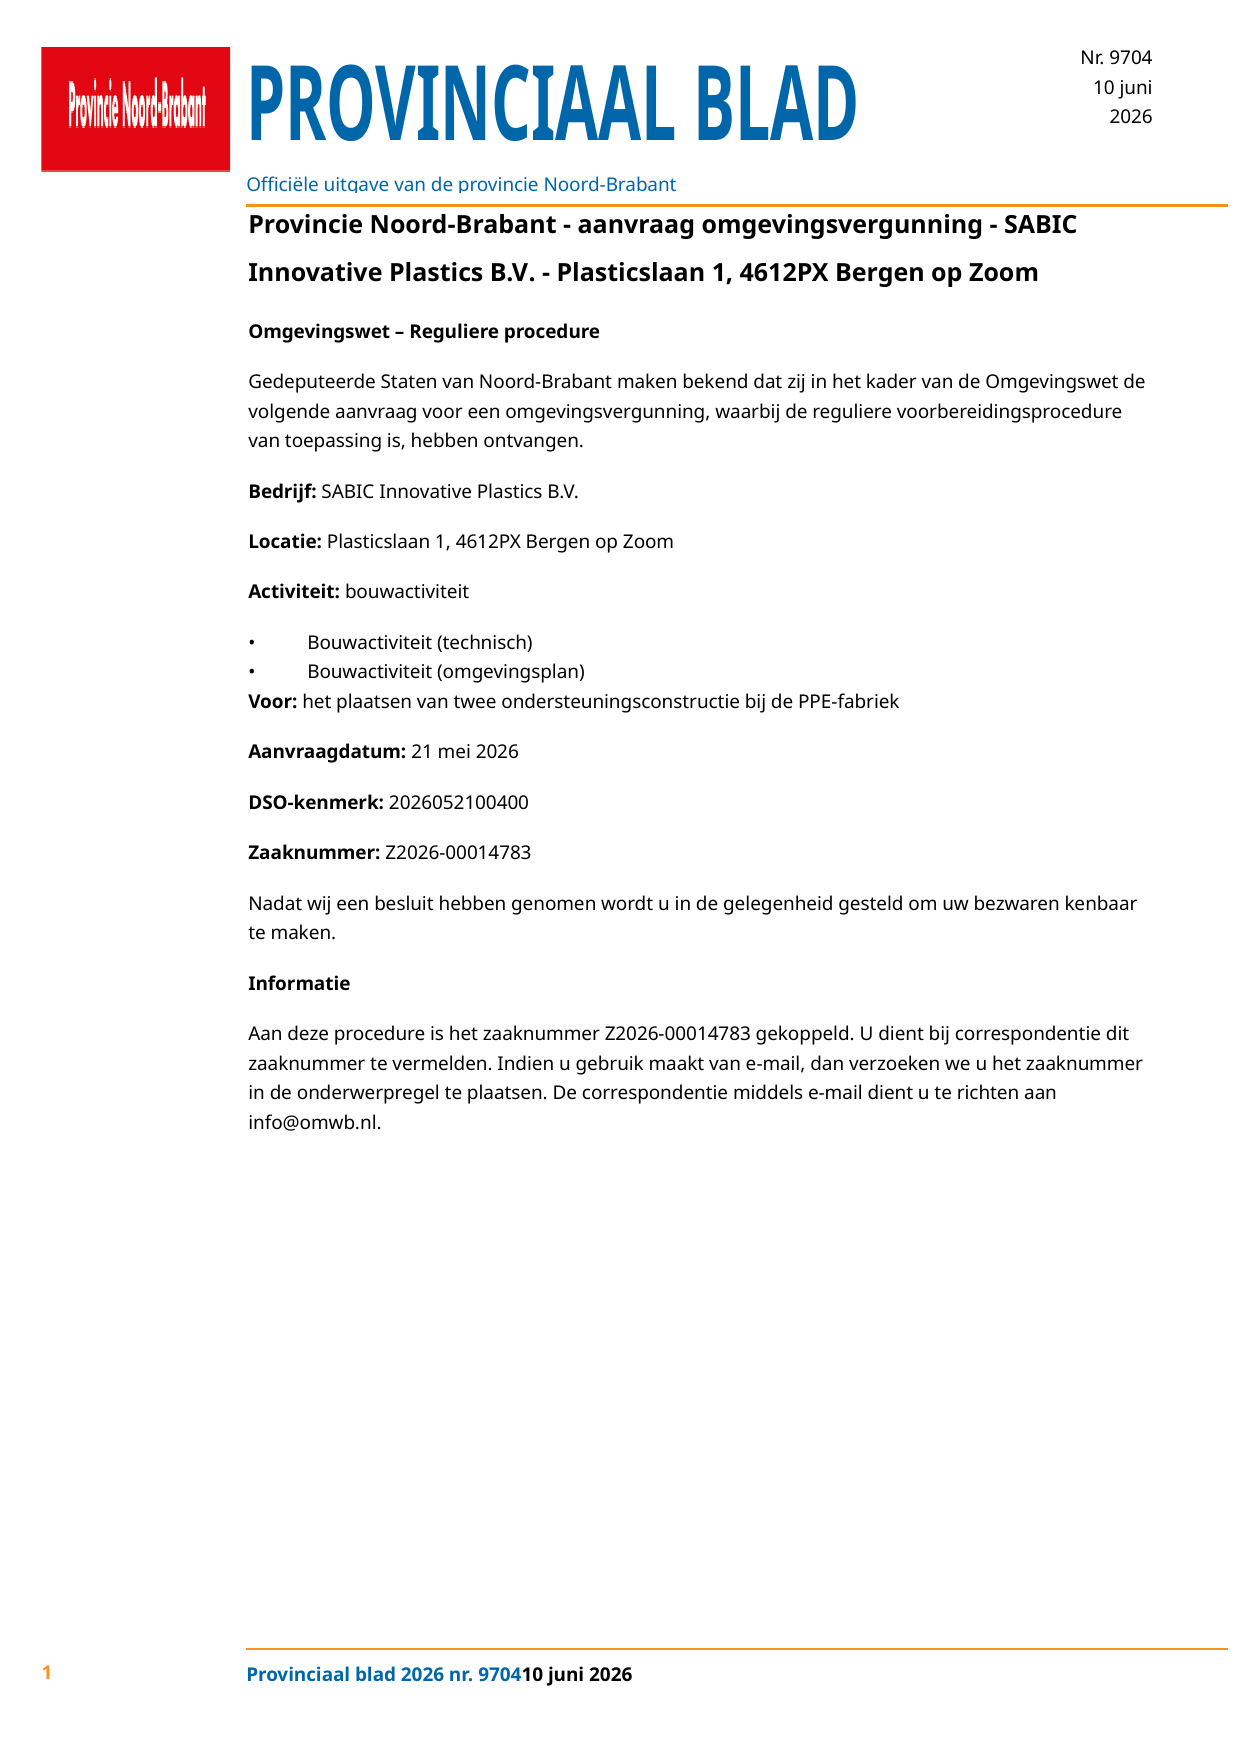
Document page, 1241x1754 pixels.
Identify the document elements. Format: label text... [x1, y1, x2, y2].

text Omgevingswet – Reguliere procedure [248, 318, 1152, 344]
text Zaaknummer: Z2026-00014783 [248, 839, 1152, 865]
picture [41, 47, 231, 172]
text Nadat wij een besluit hebben genomen wordt u in de gelegenheid gesteld om uw bezwaren kenbaar te maken. [248, 890, 1152, 945]
list Bouwactiviteit (omgevingsplan) [248, 659, 1152, 684]
text Activiteit: bouwactiviteit [248, 579, 1152, 604]
text Locatie: Plasticslaan 1, 4612PX Bergen op Zoom [248, 528, 1152, 554]
text Bedrijf: SABIC Innovative Plastics B.V. [248, 478, 1152, 504]
text Aan deze procedure is het zaaknummer Z2026-00014783 gekoppeld. U dient bij correspondentie dit zaaknummer te vermelden. Indien u gebruik maakt van e-mail, dan verzoeken we u het zaaknummer in de onderwerpregel te plaatsen. De correspondentie middels e-mail dient u te richten aan info@omwb.nl. [248, 1020, 1152, 1135]
text DSO-kenmerk: 2026052100400 [248, 789, 1152, 815]
text Gedeputeerde Staten van Noord-Brabant maken bekend dat zij in het kader van de Omgevingswet de volgende aanvraag voor een omgevingsvergunning, waarbij de reguliere voorbereidingsprocedure van toepassing is, hebben ontvangen. [248, 368, 1152, 453]
text Informatie [248, 970, 1152, 996]
text Aanvraagdatum: 21 mei 2026 [248, 739, 1152, 764]
list Bouwactiviteit (technisch) [248, 629, 1152, 655]
text Voor: het plaatsen van twee ondersteuningsconstructie bij de PPE-fabriek [248, 688, 1152, 714]
text Provincie Noord-Brabant - aanvraag omgevingsvergunning - SABIC Innovative Plastics B.V​​​​​​​. - Plasticslaan 1, 4612PX Bergen op Zoom [248, 207, 1152, 288]
